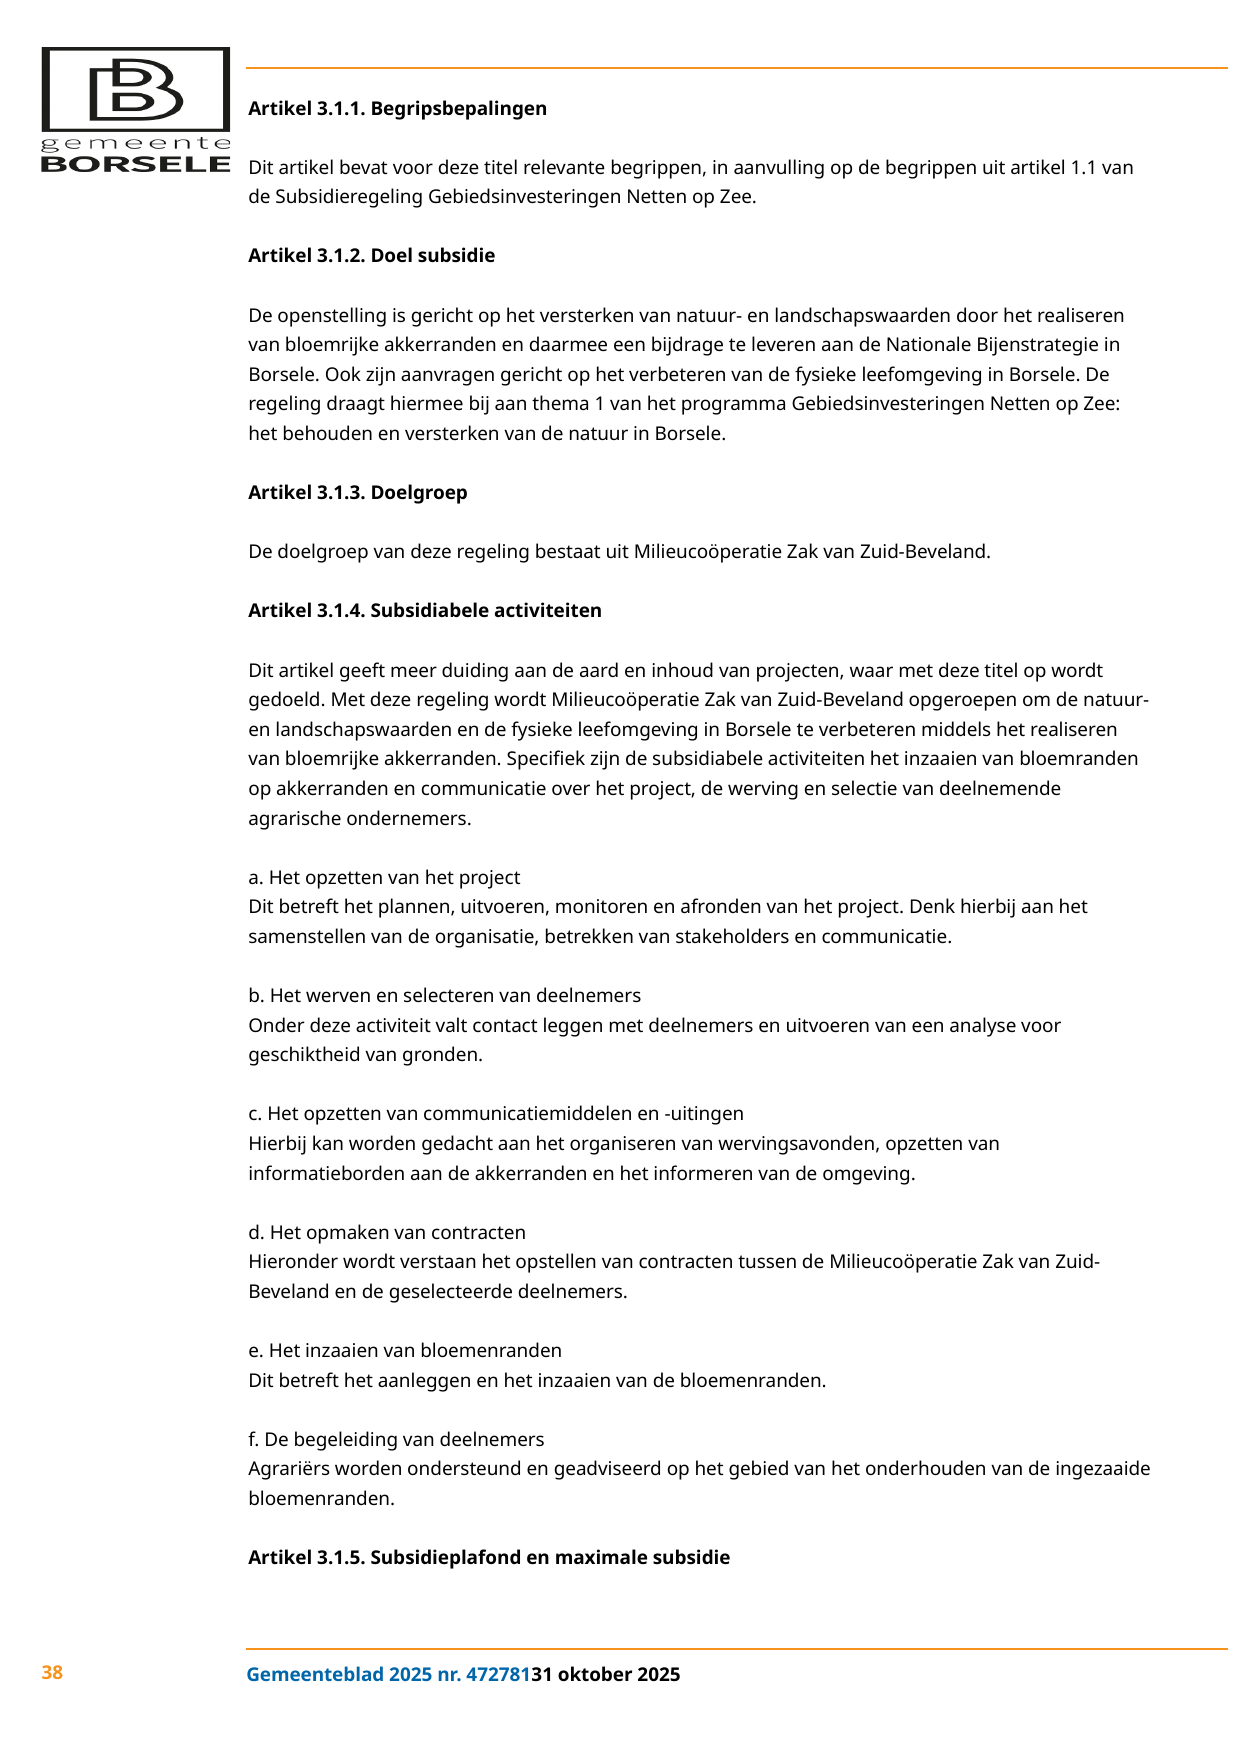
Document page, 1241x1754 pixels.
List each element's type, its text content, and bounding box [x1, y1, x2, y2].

text Artikel 3.1.5. Subsidieplafond en maximale subsidie [248, 1544, 1152, 1570]
text a. Het opzetten van het project [248, 864, 1152, 890]
text De openstelling is gericht op het versterken van natuur- en landschapswaarden door het realiseren van bloemrijke akkerranden en daarmee een bijdrage te leveren aan de Nationale Bijenstrategie in Borsele. Ook zijn aanvragen gericht op het verbeteren van de fysieke leefomgeving in Borsele. De regeling draagt hiermee bij aan thema 1 van het programma Gebiedsinvesteringen Netten op Zee: het behouden en versterken van de natuur in Borsele. [248, 302, 1152, 446]
text d. Het opmaken van contracten [248, 1219, 1152, 1245]
text c. Het opzetten van communicatiemiddelen en -uitingen [248, 1101, 1152, 1126]
text Dit betreft het aanleggen en het inzaaien van de bloemenranden. [248, 1367, 1152, 1393]
text f. De begeleiding van deelnemers [248, 1426, 1152, 1452]
text Agrariërs worden ondersteund en geadviseerd op het gebied van het onderhouden van de ingezaaide bloemenranden. [248, 1456, 1152, 1511]
text e. Het inzaaien van bloemenranden [248, 1337, 1152, 1363]
text De doelgroep van deze regeling bestaat uit Milieucoöperatie Zak van Zuid-Beveland. [248, 538, 1152, 564]
text Artikel 3.1.4. Subsidiabele activiteiten [248, 598, 1152, 623]
text Onder deze activiteit valt contact leggen met deelnemers en uitvoeren van een analyse voor geschiktheid van gronden. [248, 1012, 1152, 1067]
text Dit betreft het plannen, uitvoeren, monitoren en afronden van het project. Denk hierbij aan het samenstellen van de organisatie, betrekken van stakeholders en communicatie. [248, 893, 1152, 949]
text Dit artikel bevat voor deze titel relevante begrippen, in aanvulling op de begrippen uit artikel 1.1 van de Subsidieregeling Gebiedsinvesteringen Netten op Zee. [248, 154, 1152, 209]
text b. Het werven en selecteren van deelnemers [248, 982, 1152, 1008]
text Hieronder wordt verstaan het opstellen van contracten tussen de Milieucoöperatie Zak van Zuid-Beveland en de geselecteerde deelnemers. [248, 1248, 1152, 1304]
text Artikel 3.1.3. Doelgroep [248, 479, 1152, 505]
text Dit artikel geeft meer duiding aan de aard en inhoud van projecten, waar met deze titel op wordt gedoeld. Met deze regeling wordt Milieucoöperatie Zak van Zuid-Beveland opgeroepen om de natuur- en landschapswaarden en de fysieke leefomgeving in Borsele te verbeteren middels het realiseren van bloemrijke akkerranden. Specifiek zijn de subsidiabele activiteiten het inzaaien van bloemranden op akkerranden en communicatie over het project, de werving en selectie van deelnemende agrarische ondernemers. [248, 657, 1152, 831]
text Artikel 3.1.1. Begripsbepalingen [248, 95, 1152, 121]
picture [41, 47, 231, 172]
text Artikel 3.1.2. Doel subsidie [248, 243, 1152, 268]
text Hierbij kan worden gedacht aan het organiseren van wervingsavonden, opzetten van informatieborden aan de akkerranden en het informeren van de omgeving. [248, 1130, 1152, 1186]
